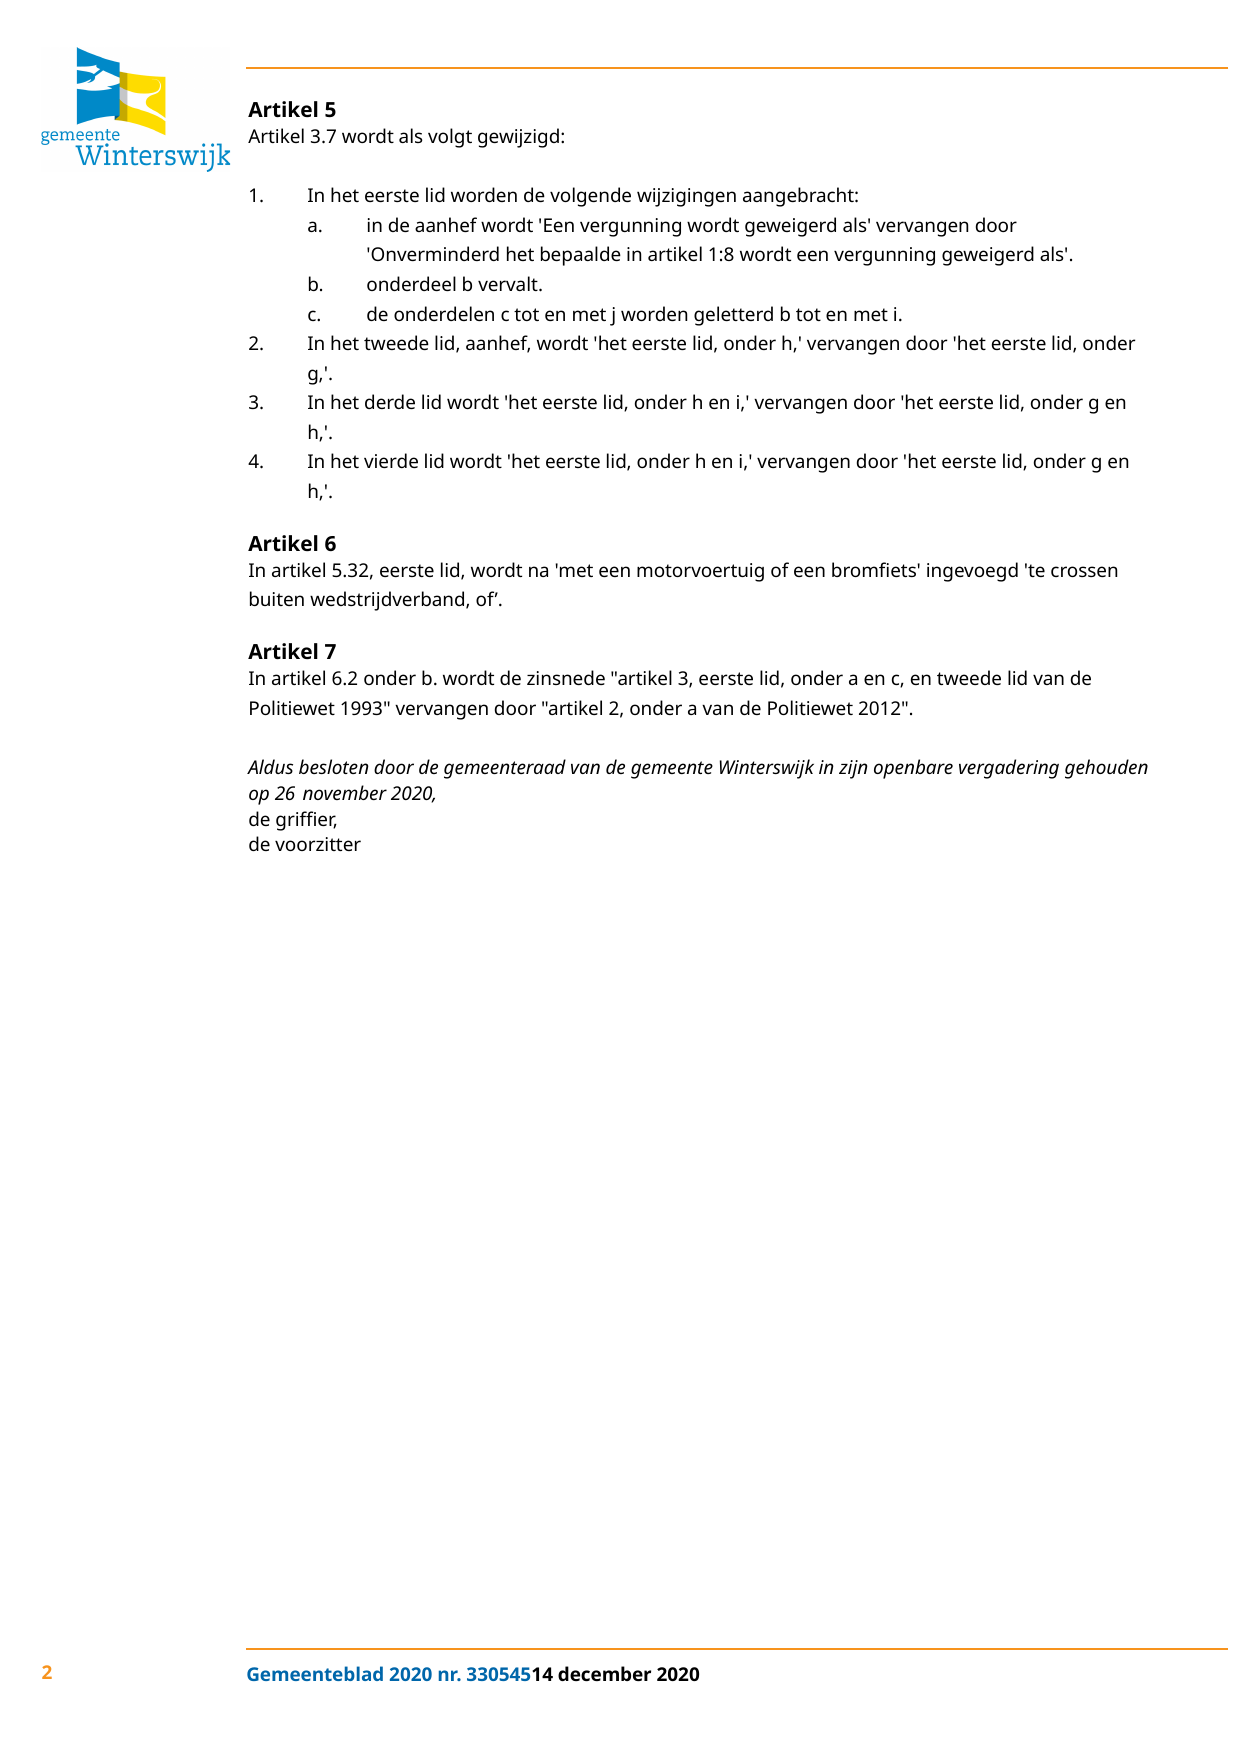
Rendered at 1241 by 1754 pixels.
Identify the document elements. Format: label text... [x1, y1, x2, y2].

text Artikel 7 [248, 637, 1152, 666]
text Aldus besloten door de gemeenteraad van de gemeente Winterswijk in zijn openbare vergadering gehouden op 26 november 2020, [248, 754, 1152, 806]
list In het vierde lid wordt 'het eerste lid, onder h en i,' vervangen door 'het eerste lid, onder g en h,'. [248, 449, 1152, 504]
text Artikel 3.7 wordt als volgt gewijzigd: [248, 123, 1152, 149]
list in de aanhef wordt 'Een vergunning wordt geweigerd als' vervangen door 'Onverminderd het bepaalde in artikel 1:8 wordt een vergunning geweigerd als'. [307, 212, 1152, 267]
text In artikel 5.32, eerste lid, wordt na 'met een motorvoertuig of een bromfiets' ingevoegd 'te crossen buiten wedstrijdverband, of’. [248, 557, 1152, 612]
text In artikel 6.2 onder b. wordt de zinsnede "artikel 3, eerste lid, onder a en c, en tweede lid van de Politiewet 1993" vervangen door "artikel 2, onder a van de Politiewet 2012". [248, 666, 1152, 721]
text Artikel 6 [248, 529, 1152, 557]
text de voorzitter [248, 831, 1152, 857]
list de onderdelen c tot en met j worden geletterd b tot en met i. [307, 301, 1152, 326]
text Artikel 5 [248, 95, 1152, 123]
list In het derde lid wordt 'het eerste lid, onder h en i,' vervangen door 'het eerste lid, onder g en h,'. [248, 389, 1152, 445]
text de griffier, [248, 806, 1152, 831]
list onderdeel b vervalt. [307, 271, 1152, 297]
picture [225, 153, 231, 162]
list In het tweede lid, aanhef, wordt 'het eerste lid, onder h,' vervangen door 'het eerste lid, onder g,'. [248, 330, 1152, 386]
list In het eerste lid worden de volgende wijzigingen aangebracht: [248, 182, 1152, 208]
picture [41, 47, 231, 172]
